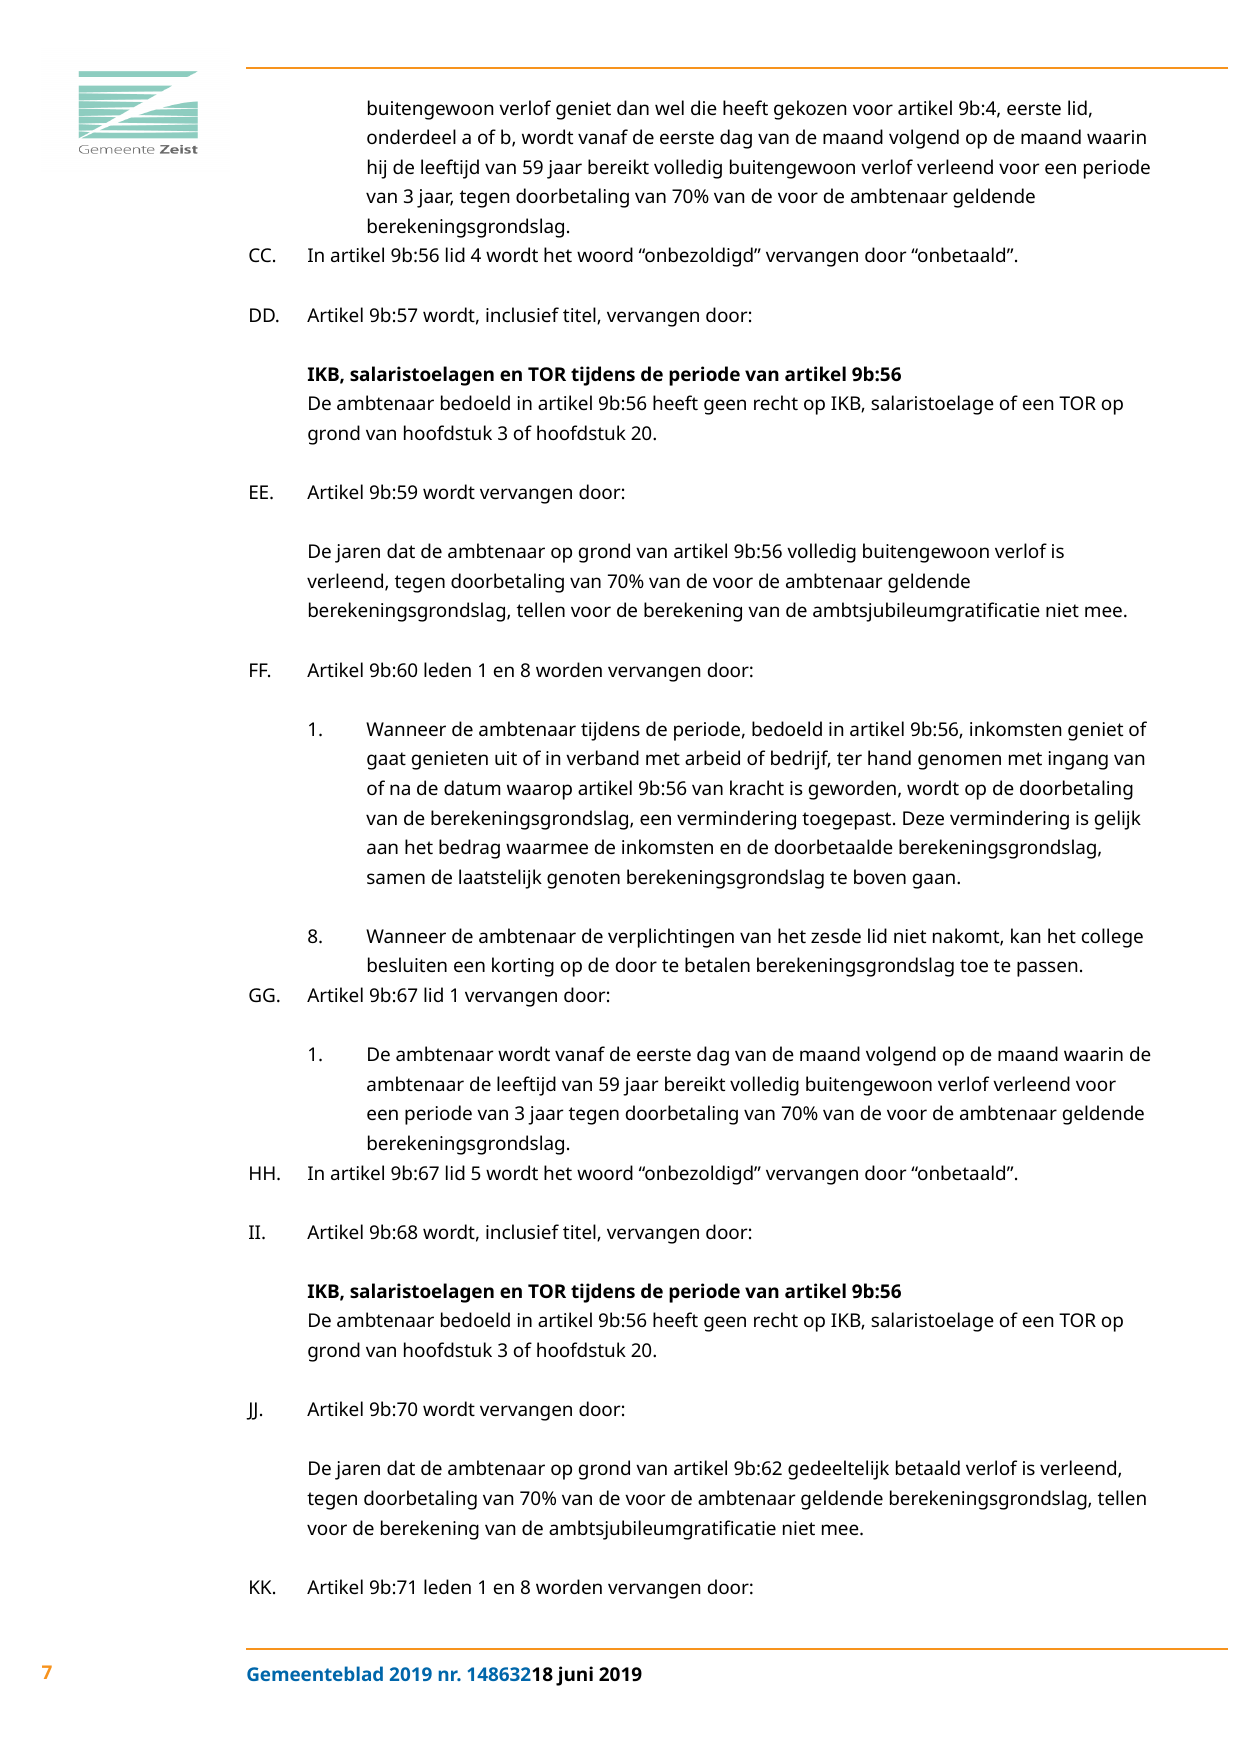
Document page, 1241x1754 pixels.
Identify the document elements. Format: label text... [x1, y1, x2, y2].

list Artikel 9b:70 wordt vervangen door: [248, 1396, 1152, 1422]
list In artikel 9b:56 lid 4 wordt het woord “onbezoldigd” vervangen door “onbetaald”. [248, 243, 1152, 268]
list Wanneer de ambtenaar de verplichtingen van het zesde lid niet nakomt, kan het college besluiten een korting op de door te betalen berekeningsgrondslag toe te passen. [307, 923, 1152, 978]
list Artikel 9b:57 wordt, inclusief titel, vervangen door: [248, 302, 1152, 328]
list Wanneer de ambtenaar tijdens de periode, bedoeld in artikel 9b:56, inkomsten geniet of gaat genieten uit of in verband met arbeid of bedrijf, ter hand genomen met ingang van of na de datum waarop artikel 9b:56 van kracht is geworden, wordt op de doorbetaling van de berekeningsgrondslag, een vermindering toegepast. Deze vermindering is gelijk aan het bedrag waarmee de inkomsten en de doorbetaalde berekeningsgrondslag, samen de laatstelijk genoten berekeningsgrondslag te boven gaan. [307, 716, 1152, 890]
list De jaren dat de ambtenaar op grond van artikel 9b:56 volledig buitengewoon verlof is verleend, tegen doorbetaling van 70% van de voor de ambtenaar geldende berekeningsgrondslag, tellen voor de berekening van de ambtsjubileumgratificatie niet mee. [248, 538, 1152, 623]
list IKB, salaristoelagen en TOR tijdens de periode van artikel 9b:56 [248, 1278, 1152, 1304]
list De ambtenaar bedoeld in artikel 9b:56 heeft geen recht op IKB, salaristoelage of een TOR op grond van hoofdstuk 3 of hoofdstuk 20. [248, 1308, 1152, 1363]
list De ambtenaar bedoeld in artikel 9b:56 heeft geen recht op IKB, salaristoelage of een TOR op grond van hoofdstuk 3 of hoofdstuk 20. [248, 391, 1152, 446]
list De jaren dat de ambtenaar op grond van artikel 9b:62 gedeeltelijk betaald verlof is verleend, tegen doorbetaling van 70% van de voor de ambtenaar geldende berekeningsgrondslag, tellen voor de berekening van de ambtsjubileumgratificatie niet mee. [248, 1456, 1152, 1541]
list Artikel 9b:68 wordt, inclusief titel, vervangen door: [248, 1219, 1152, 1245]
list Artikel 9b:59 wordt vervangen door: [248, 479, 1152, 505]
list In artikel 9b:67 lid 5 wordt het woord “onbezoldigd” vervangen door “onbetaald”. [248, 1160, 1152, 1186]
list buitengewoon verlof geniet dan wel die heeft gekozen voor artikel 9b:4, eerste lid, onderdeel a of b, wordt vanaf de eerste dag van de maand volgend op de maand waarin hij de leeftijd van 59 jaar bereikt volledig buitengewoon verlof verleend voor een periode van 3 jaar, tegen doorbetaling van 70% van de voor de ambtenaar geldende berekeningsgrondslag. [307, 95, 1152, 239]
list IKB, salaristoelagen en TOR tijdens de periode van artikel 9b:56 [248, 361, 1152, 387]
list De ambtenaar wordt vanaf de eerste dag van de maand volgend op de maand waarin de ambtenaar de leeftijd van 59 jaar bereikt volledig buitengewoon verlof verleend voor een periode van 3 jaar tegen doorbetaling van 70% van de voor de ambtenaar geldende berekeningsgrondslag. [307, 1041, 1152, 1156]
list Artikel 9b:67 lid 1 vervangen door: [248, 982, 1152, 1008]
list Artikel 9b:60 leden 1 en 8 worden vervangen door: [248, 657, 1152, 683]
list Artikel 9b:71 leden 1 en 8 worden vervangen door: [248, 1574, 1152, 1600]
picture [41, 47, 231, 172]
